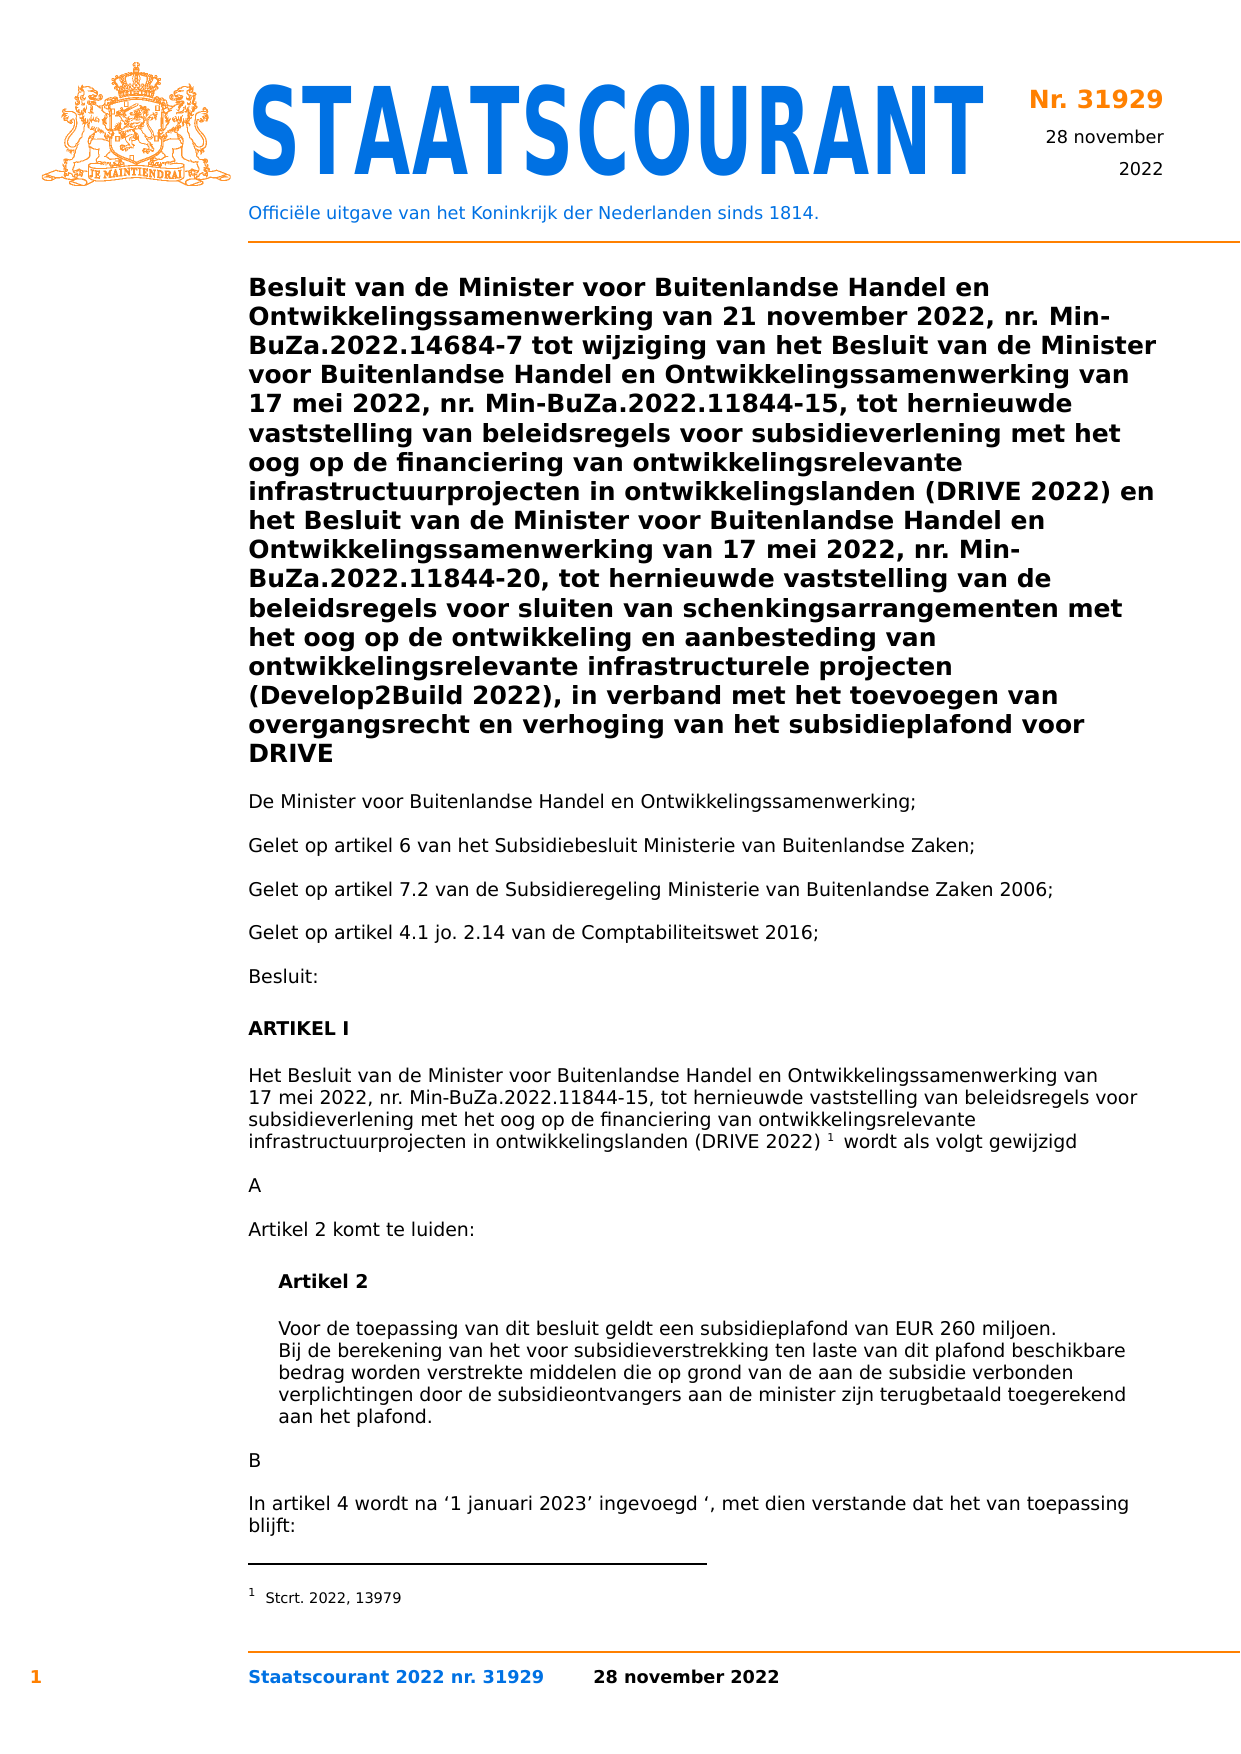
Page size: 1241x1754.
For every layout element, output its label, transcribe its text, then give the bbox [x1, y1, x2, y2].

text Het Besluit van de Minister voor Buitenlandse Handel en Ontwikkelingssamenwerking van 17 mei 2022, nr. Min-BuZa.2022.11844-15, tot hernieuwde vaststelling van beleidsregels voor subsidieverlening met het oog op de financiering van ontwikkelingsrelevante infrastructuurprojecten in ontwikkelingslanden (DRIVE 2022) wordt als volgt gewijzigd [248, 1065, 1163, 1153]
text Bij de berekening van het voor subsidieverstrekking ten laste van dit plafond beschikbare bedrag worden verstrekte middelen die op grond van de aan de subsidie verbonden verplichtingen door de subsidieontvangers aan de minister zijn terugbetaald toegerekend aan het plafond. [278, 1340, 1163, 1428]
text Voor de toepassing van dit besluit geldt een subsidieplafond van EUR 260 miljoen. [278, 1318, 1163, 1340]
text A [248, 1175, 1163, 1197]
text In artikel 4 wordt na ‘1 januari 2023’ ingevoegd ‘, met dien verstande dat het van toepassing blijft: [248, 1493, 1163, 1537]
subtitle ARTIKEL I [248, 1018, 1163, 1040]
text Gelet op artikel 7.2 van de Subsidieregeling Ministerie van Buitenlandse Zaken 2006; [248, 878, 1163, 900]
text B [248, 1449, 1163, 1471]
table_cell 28 november [998, 121, 1240, 153]
text Artikel 2 komt te luiden: [248, 1219, 1163, 1241]
subtitle Besluit van de Minister voor Buitenlandse Handel en Ontwikkelingssamenwerking van 21 november 2022, nr. Min-BuZa.2022.14684-7 tot wijziging van het Besluit van de Minister voor Buitenlandse Handel en Ontwikkelingssamenwerking van 17 mei 2022, nr. Min-BuZa.2022.11844-15, tot hernieuwde vaststelling van beleidsregels voor subsidieverlening met het oog op de financiering van ontwikkelingsrelevante infrastructuurprojecten in ontwikkelingslanden (DRIVE 2022) en het Besluit van de Minister voor Buitenlandse Handel en Ontwikkelingssamenwerking van 17 mei 2022, nr. Min-BuZa.2022.11844-20, tot hernieuwde vaststelling van de beleidsregels voor sluiten van schenkingsarrangementen met het oog op de ontwikkeling en aanbesteding van ontwikkelingsrelevante infrastructurele projecten (Develop2Build 2022), in verband met het toevoegen van overgangsrecht en verhoging van het subsidieplafond voor DRIVE [248, 273, 1163, 769]
text Stcrt. 2022, 13979 [248, 1586, 1163, 1608]
subtitle Artikel 2 [278, 1271, 1163, 1293]
table_cell Officiële uitgave van het Koninkrijk der Nederlanden sinds 1814. [248, 203, 1240, 241]
picture [41, 62, 231, 186]
table_header STAATSCOURANT [248, 62, 998, 203]
table_cell 2022 [998, 153, 1240, 203]
table_header [25, 62, 248, 241]
text Besluit: [248, 966, 1163, 988]
table_header Nr. 31929 [998, 62, 1240, 121]
text De Minister voor Buitenlandse Handel en Ontwikkelingssamenwerking; [248, 791, 1163, 813]
text Gelet op artikel 4.1 jo. 2.14 van de Comptabiliteitswet 2016; [248, 922, 1163, 944]
text Gelet op artikel 6 van het Subsidiebesluit Ministerie van Buitenlandse Zaken; [248, 834, 1163, 857]
